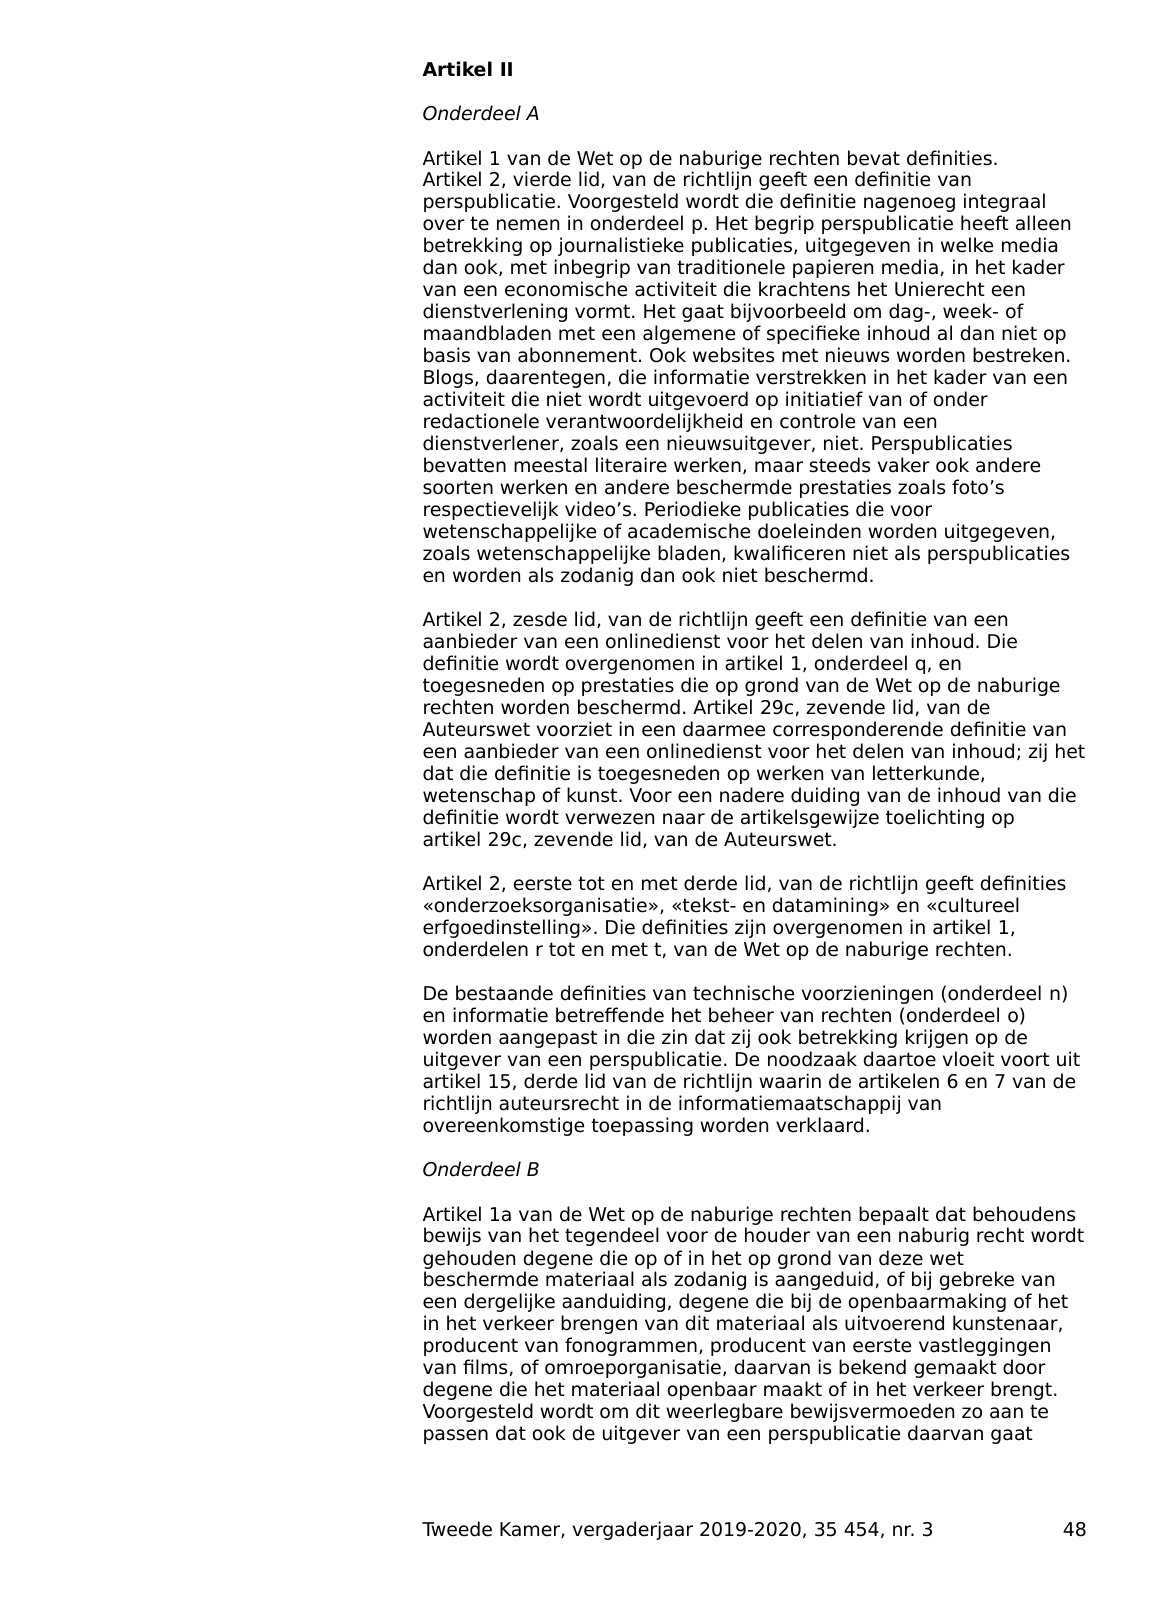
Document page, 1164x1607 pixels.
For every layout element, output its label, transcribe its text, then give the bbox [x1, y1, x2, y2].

subtitle Onderdeel A [422, 103, 1087, 125]
text Artikel 1 van de Wet op de naburige rechten bevat definities. Artikel 2, vierde lid, van de richtlijn geeft een definitie van perspublicatie. Voorgesteld wordt die definitie nagenoeg integraal over te nemen in onderdeel p. Het begrip perspublicatie heeft alleen betrekking op journalistieke publicaties, uitgegeven in welke media dan ook, met inbegrip van traditionele papieren media, in het kader van een economische activiteit die krachtens het Unierecht een dienstverlening vormt. Het gaat bijvoorbeeld om dag-, week- of maandbladen met een algemene of specifieke inhoud al dan niet op basis van abonnement. Ook websites met nieuws worden bestreken. Blogs, daarentegen, die informatie verstrekken in het kader van een activiteit die niet wordt uitgevoerd op initiatief van of onder redactionele verantwoordelijkheid en controle van een dienstverlener, zoals een nieuwsuitgever, niet. Perspublicaties bevatten meestal literaire werken, maar steeds vaker ook andere soorten werken en andere beschermde prestaties zoals foto’s respectievelijk video’s. Periodieke publicaties die voor wetenschappelijke of academische doeleinden worden uitgegeven, zoals wetenschappelijke bladen, kwalificeren niet als perspublicaties en worden als zodanig dan ook niet beschermd. [422, 147, 1087, 587]
subtitle Artikel II [422, 59, 1087, 81]
subtitle Onderdeel B [422, 1159, 1087, 1181]
text Artikel 2, eerste tot en met derde lid, van de richtlijn geeft definities «onderzoeksorganisatie», «tekst- en datamining» en «cultureel erfgoedinstelling». Die definities zijn overgenomen in artikel 1, onderdelen r tot en met t, van de Wet op de naburige rechten. [422, 873, 1087, 961]
text Artikel 2, zesde lid, van de richtlijn geeft een definitie van een aanbieder van een onlinedienst voor het delen van inhoud. Die definitie wordt overgenomen in artikel 1, onderdeel q, en toegesneden op prestaties die op grond van de Wet op de naburige rechten worden beschermd. Artikel 29c, zevende lid, van de Auteurswet voorziet in een daarmee corresponderende definitie van een aanbieder van een onlinedienst voor het delen van inhoud; zij het dat die definitie is toegesneden op werken van letterkunde, wetenschap of kunst. Voor een nadere duiding van de inhoud van die definitie wordt verwezen naar de artikelsgewijze toelichting op artikel 29c, zevende lid, van de Auteurswet. [422, 609, 1087, 851]
text De bestaande definities van technische voorzieningen (onderdeel n) en informatie betreffende het beheer van rechten (onderdeel o) worden aangepast in die zin dat zij ook betrekking krijgen op de uitgever van een perspublicatie. De noodzaak daartoe vloeit voort uit artikel 15, derde lid van de richtlijn waarin de artikelen 6 en 7 van de richtlijn auteursrecht in de informatiemaatschappij van overeenkomstige toepassing worden verklaard. [422, 983, 1087, 1137]
text Artikel 1a van de Wet op de naburige rechten bepaalt dat behoudens bewijs van het tegendeel voor de houder van een naburig recht wordt gehouden degene die op of in het op grond van deze wet beschermde materiaal als zodanig is aangeduid, of bij gebreke van een dergelijke aanduiding, degene die bij de openbaarmaking of het in het verkeer brengen van dit materiaal als uitvoerend kunstenaar, producent van fonogrammen, producent van eerste vastleggingen van films, of omroeporganisatie, daarvan is bekend gemaakt door degene die het materiaal openbaar maakt of in het verkeer brengt. Voorgesteld wordt om dit weerlegbare bewijsvermoeden zo aan te passen dat ook de uitgever van een perspublicatie daarvan gaat [422, 1203, 1087, 1445]
